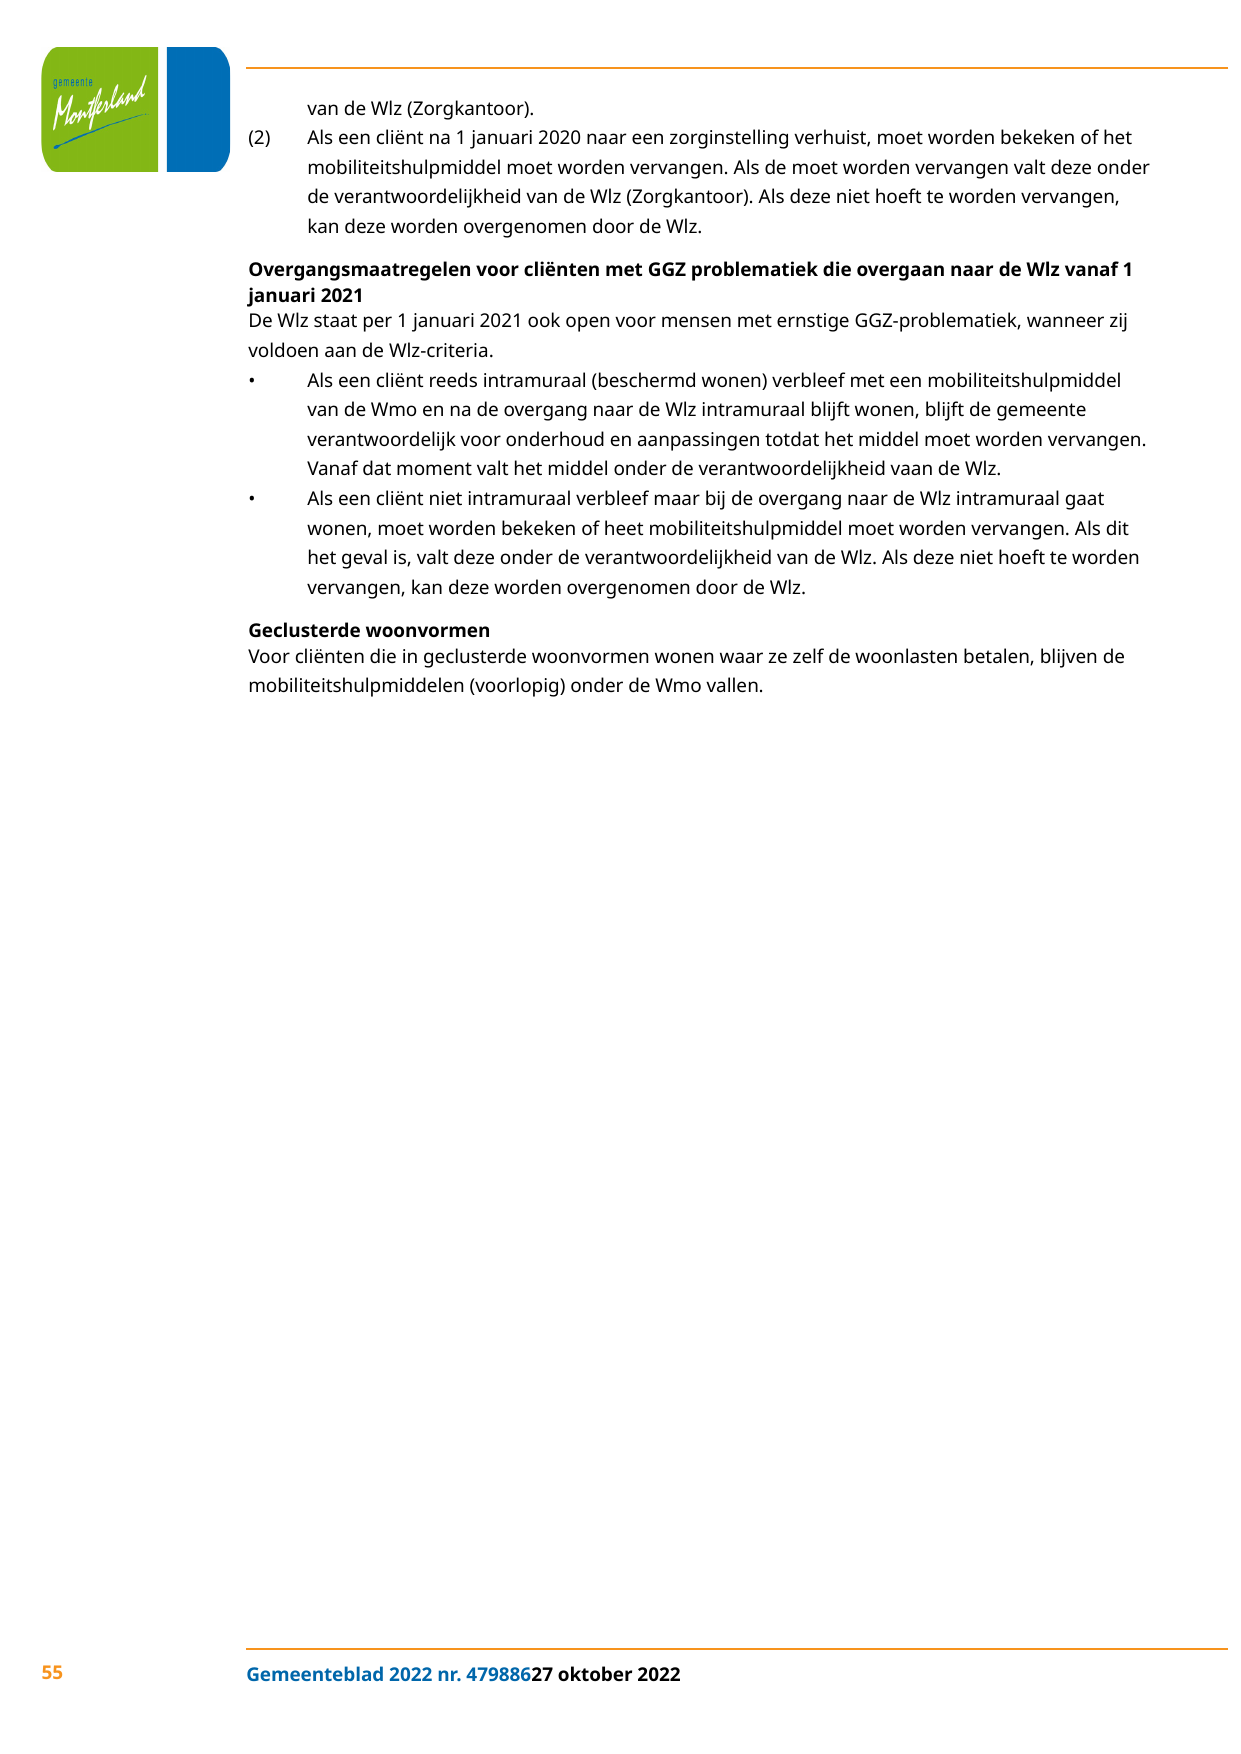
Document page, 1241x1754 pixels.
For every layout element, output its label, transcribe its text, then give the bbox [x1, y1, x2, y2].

text De Wlz staat per 1 januari 2021 ook open voor mensen met ernstige GGZ-problematiek, wanneer zij voldoen aan de Wlz-criteria. [248, 308, 1152, 363]
picture [41, 47, 231, 172]
text Geclusterde woonvormen [248, 617, 1152, 643]
list Als een cliënt reeds intramuraal (beschermd wonen) verbleef met een mobiliteitshulpmiddel van de Wmo en na de overgang naar de Wlz intramuraal blijft wonen, blijft de gemeente verantwoordelijk voor onderhoud en aanpassingen totdat het middel moet worden vervangen. Vanaf dat moment valt het middel onder de verantwoordelijkheid vaan de Wlz. [248, 367, 1152, 481]
list Als een cliënt na 1 januari 2020 naar een zorginstelling verhuist, moet worden bekeken of het mobiliteitshulpmiddel moet worden vervangen. Als de moet worden vervangen valt deze onder de verantwoordelijkheid van de Wlz (Zorgkantoor). Als deze niet hoeft te worden vervangen, kan deze worden overgenomen door de Wlz. [248, 124, 1152, 239]
text Overgangsmaatregelen voor cliënten met GGZ problematiek die overgaan naar de Wlz vanaf 1 januari 2021 [248, 256, 1152, 308]
list van de Wlz (Zorgkantoor). [248, 95, 1152, 121]
list Als een cliënt niet intramuraal verbleef maar bij de overgang naar de Wlz intramuraal gaat wonen, moet worden bekeken of heet mobiliteitshulpmiddel moet worden vervangen. Als dit het geval is, valt deze onder de verantwoordelijkheid van de Wlz. Als deze niet hoeft te worden vervangen, kan deze worden overgenomen door de Wlz. [248, 485, 1152, 600]
text Voor cliënten die in geclusterde woonvormen wonen waar ze zelf de woonlasten betalen, blijven de mobiliteitshulpmiddelen (voorlopig) onder de Wmo vallen. [248, 643, 1152, 698]
